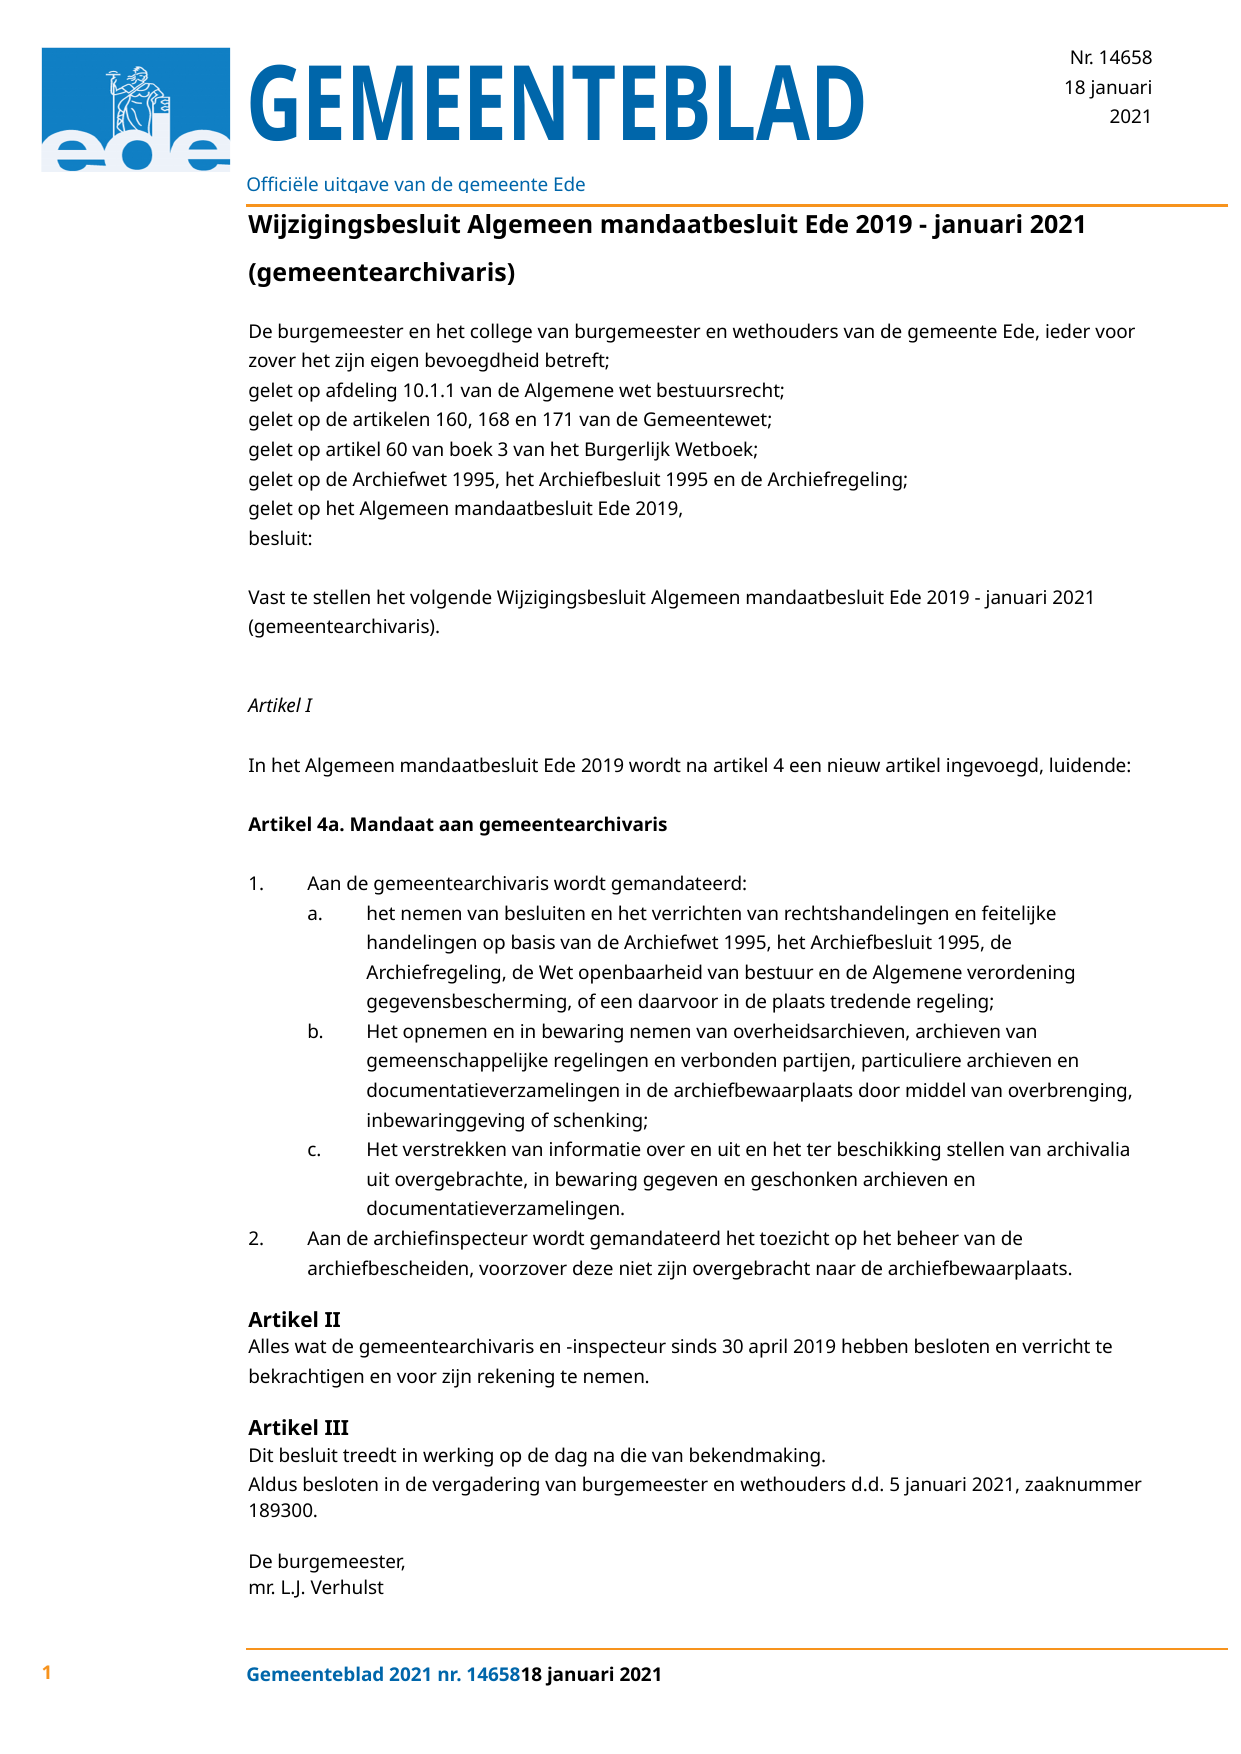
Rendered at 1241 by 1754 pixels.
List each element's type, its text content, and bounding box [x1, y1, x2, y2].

text mr. L.J. Verhulst [248, 1574, 1152, 1600]
text gelet op het Algemeen mandaatbesluit Ede 2019, [248, 495, 1152, 521]
text gelet op afdeling 10.1.1 van de Algemene wet bestuursrecht; [248, 377, 1152, 403]
text gelet op de artikelen 160, 168 en 171 van de Gemeentewet; [248, 407, 1152, 432]
text Artikel III [248, 1413, 1152, 1442]
text De burgemeester en het college van burgemeester en wethouders van de gemeente Ede, ieder voor zover het zijn eigen bevoegdheid betreft; [248, 318, 1152, 373]
list Aan de archiefinspecteur wordt gemandateerd het toezicht op het beheer van de archiefbescheiden, voorzover deze niet zijn overgebracht naar de archiefbewaarplaats. [248, 1225, 1152, 1280]
picture [41, 47, 231, 172]
text De burgemeester, [248, 1549, 1152, 1574]
text Alles wat de gemeentearchivaris en -inspecteur sinds 30 april 2019 hebben besloten en verricht te bekrachtigen en voor zijn rekening te nemen. [248, 1333, 1152, 1389]
text gelet op de Archiefwet 1995, het Archiefbesluit 1995 en de Archiefregeling; [248, 466, 1152, 492]
text Aldus besloten in de vergadering van burgemeester en wethouders d.d. 5 januari 2021, zaaknummer 189300. [248, 1472, 1152, 1523]
text Artikel 4a. Mandaat aan gemeentearchivaris [248, 811, 1152, 837]
list het nemen van besluiten en het verrichten van rechtshandelingen en feitelijke handelingen op basis van de Archiefwet 1995, het Archiefbesluit 1995, de Archiefregeling, de Wet openbaarheid van bestuur en de Algemene verordening gegevensbescherming, of een daarvoor in de plaats tredende regeling; [307, 900, 1152, 1014]
list Het opnemen en in bewaring nemen van overheidsarchieven, archieven van gemeenschappelijke regelingen en verbonden partijen, particuliere archieven en documentatieverzamelingen in de archiefbewaarplaats door middel van overbrenging, inbewaringgeving of schenking; [307, 1018, 1152, 1132]
text In het Algemeen mandaatbesluit Ede 2019 wordt na artikel 4 een nieuw artikel ingevoegd, luidende: [248, 752, 1152, 777]
text Dit besluit treedt in werking op de dag na die van bekendmaking. [248, 1442, 1152, 1468]
text Artikel II [248, 1305, 1152, 1333]
text gelet op artikel 60 van boek 3 van het Burgerlijk Wetboek; [248, 436, 1152, 462]
list Het verstrekken van informatie over en uit en het ter beschikking stellen van archivalia uit overgebrachte, in bewaring gegeven en geschonken archieven en documentatieverzamelingen. [307, 1136, 1152, 1221]
text Artikel I [248, 693, 1152, 718]
text Vast te stellen het volgende Wijzigingsbesluit Algemeen mandaatbesluit Ede 2019 - januari 2021 (gemeentearchivaris). [248, 584, 1152, 639]
text besluit: [248, 525, 1152, 551]
list Aan de gemeentearchivaris wordt gemandateerd: [248, 870, 1152, 896]
text Wijzigingsbesluit Algemeen mandaatbesluit Ede 2019 - januari 2021 (gemeentearchivaris) [248, 207, 1152, 288]
